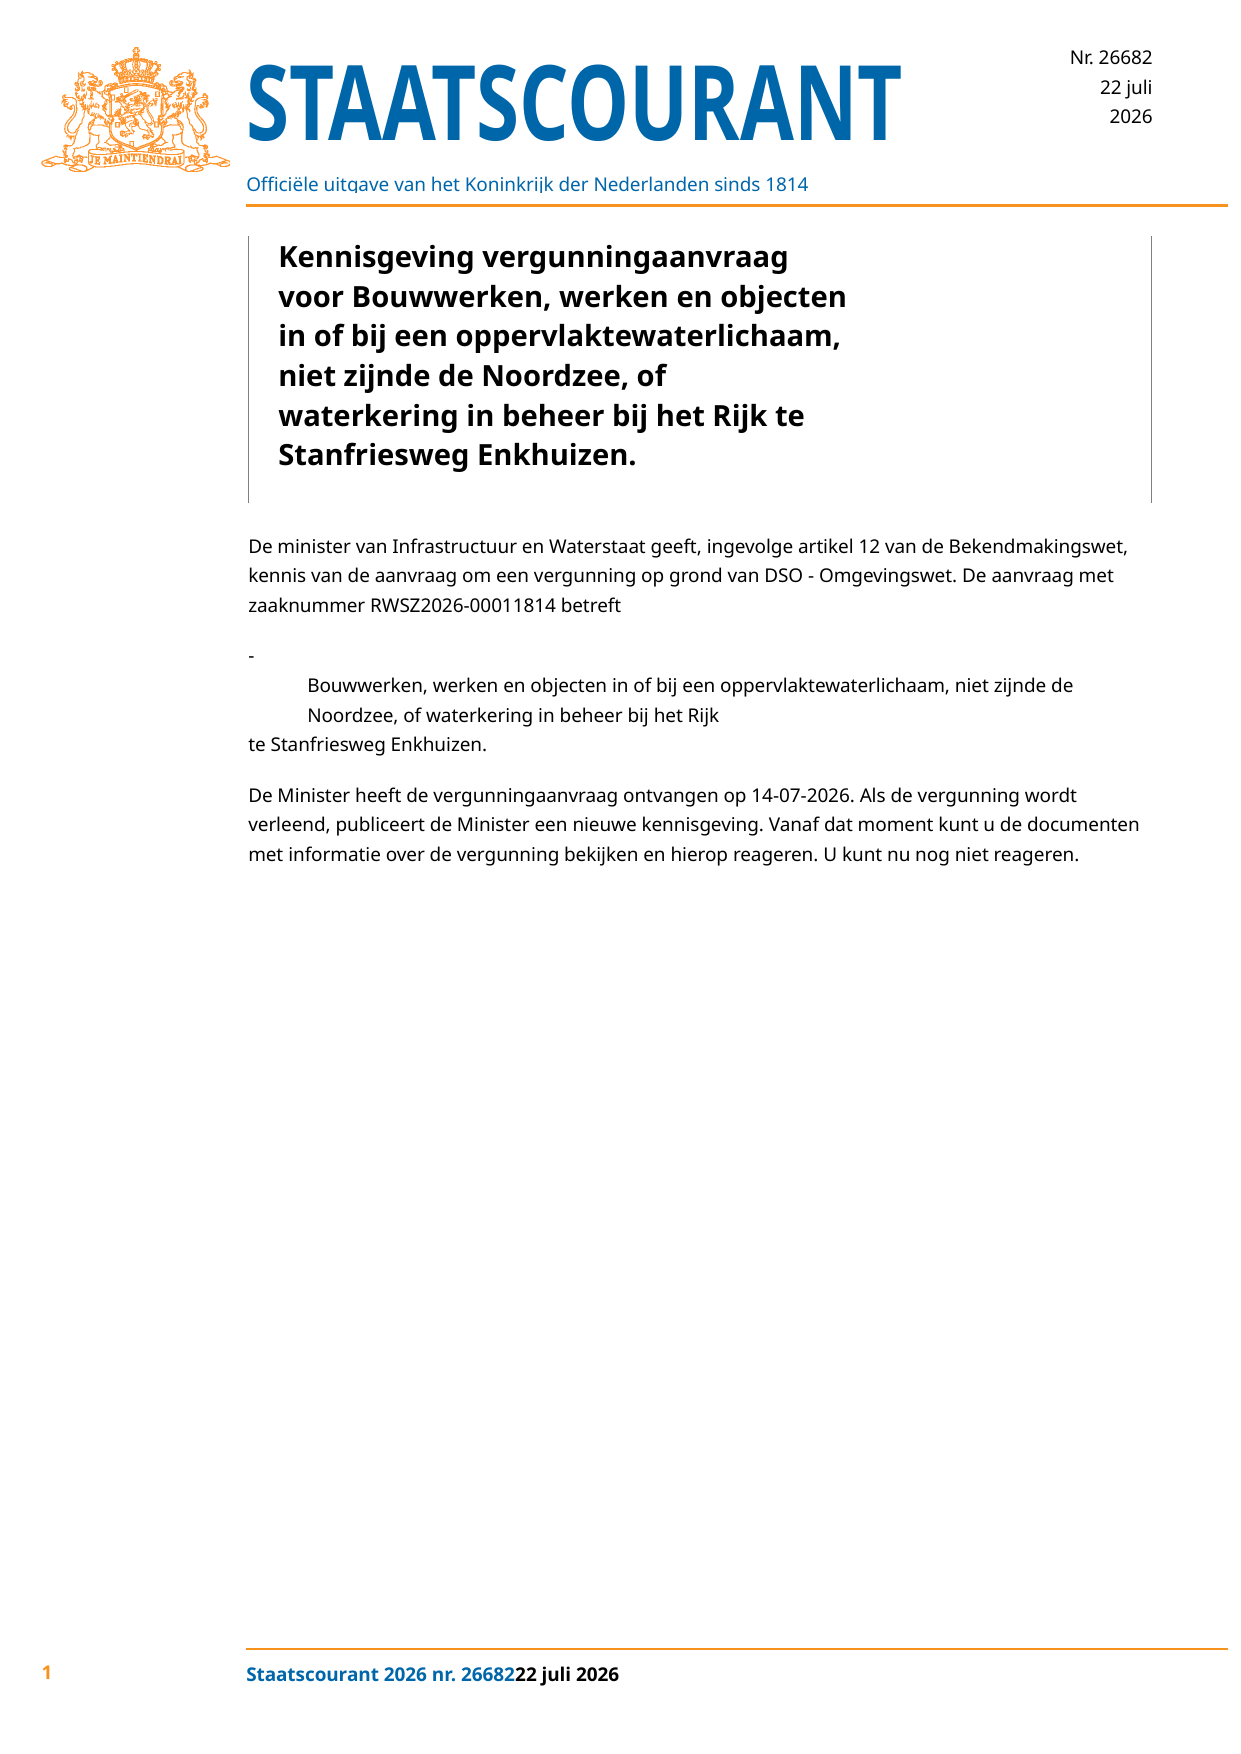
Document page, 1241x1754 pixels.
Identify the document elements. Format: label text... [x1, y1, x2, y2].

text De Minister heeft de vergunningaanvraag ontvangen op 14-07-2026. Als de vergunning wordt verleend, publiceert de Minister een nieuwe kennisgeving. Vanaf dat moment kunt u de documenten met informatie over de vergunning bekijken en hierop reageren. U kunt nu nog niet reageren. [248, 782, 1152, 867]
table_header [850, 236, 912, 413]
text De minister van Infrastructuur en Waterstaat geeft, ingevolge artikel 12 van de Bekendmakingswet, kennis van de aanvraag om een vergunning op grond van DSO - Omgevingswet. De aanvraag met zaaknummer RWSZ2026-00011814 betreft [248, 533, 1152, 618]
picture [912, 236, 1090, 414]
table_header [1090, 236, 1151, 413]
table_header [850, 414, 1151, 503]
text te Stanfriesweg Enkhuizen. [248, 731, 1152, 757]
table_header Kennisgeving vergunningaanvraag voor Bouwwerken, werken en objecten in of bij een oppervlaktewaterlichaam, niet zijnde de Noordzee, of waterkering in beheer bij het Rijk te Stanfriesweg Enkhuizen. [249, 236, 850, 503]
list Bouwwerken, werken en objecten in of bij een oppervlaktewaterlichaam, niet zijnde de Noordzee, of waterkering in beheer bij het Rijk [248, 672, 1152, 727]
picture [41, 47, 231, 172]
